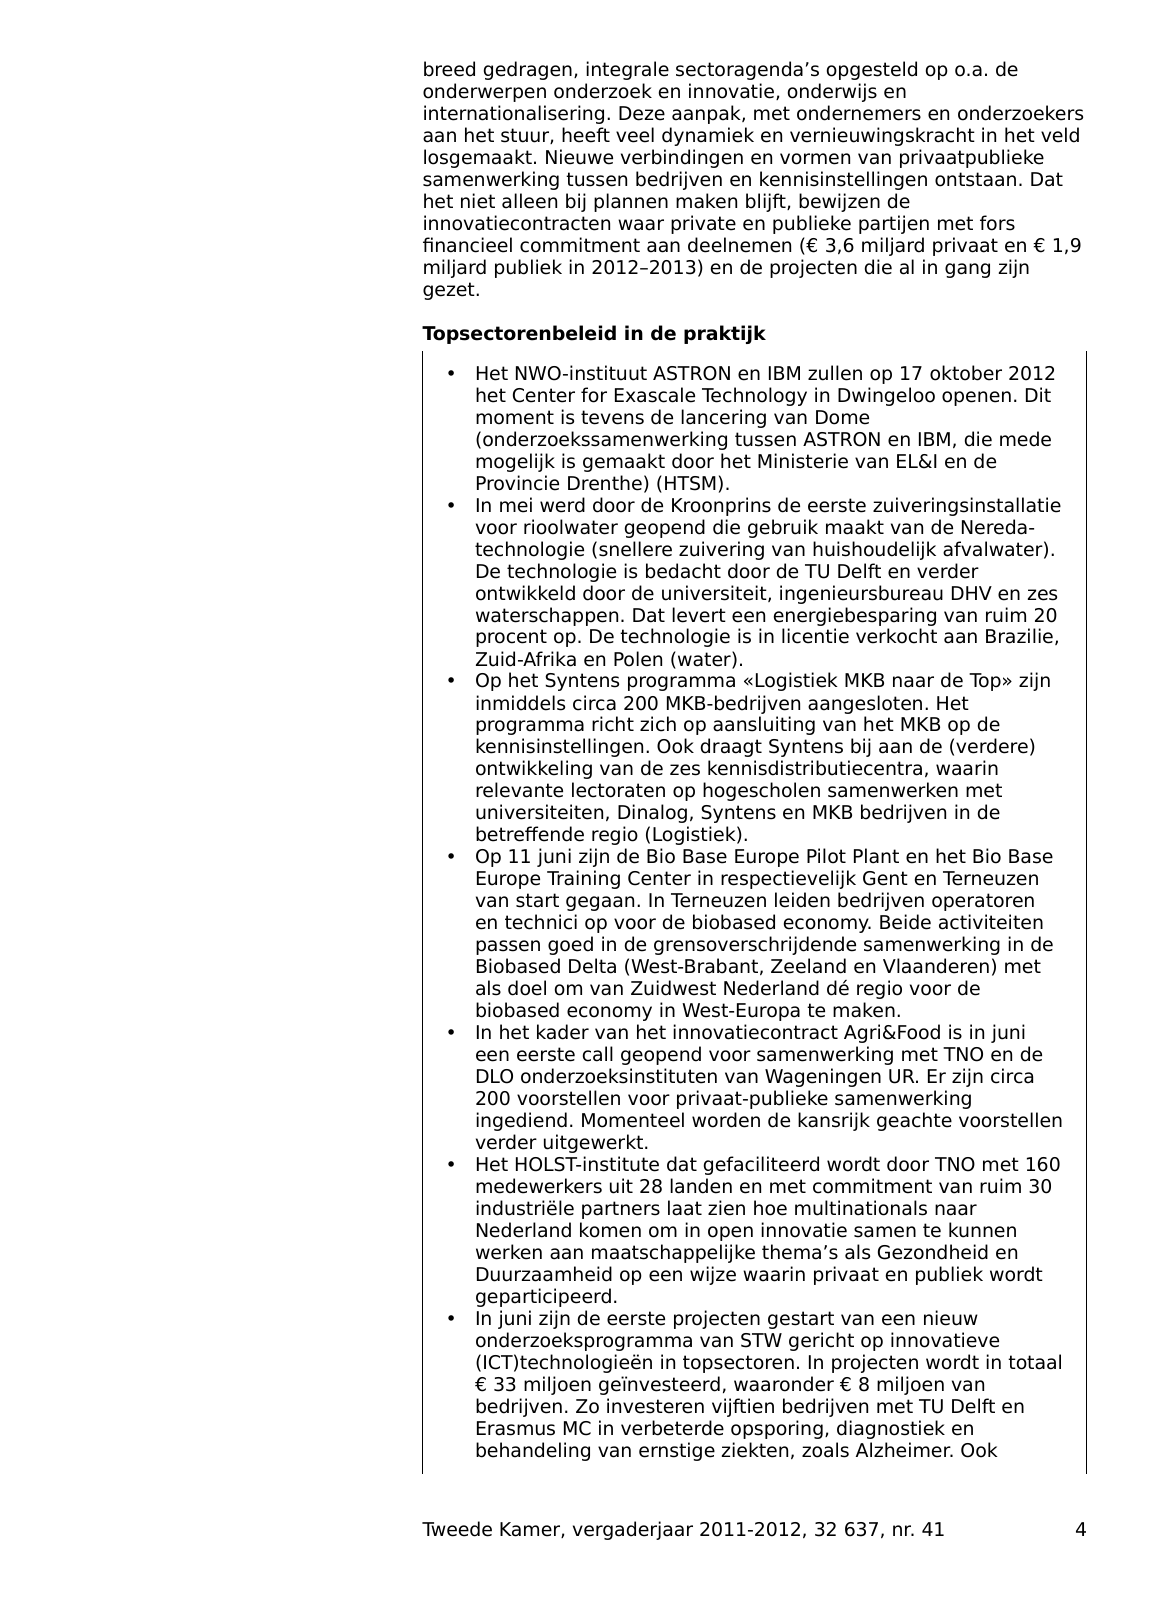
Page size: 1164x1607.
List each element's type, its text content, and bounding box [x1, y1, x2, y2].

text breed gedragen, integrale sectoragenda’s opgesteld op o.a. de onderwerpen onderzoek en innovatie, onderwijs en internationalisering. Deze aanpak, met ondernemers en onderzoekers aan het stuur, heeft veel dynamiek en vernieuwingskracht in het veld losgemaakt. Nieuwe verbindingen en vormen van privaatpublieke samenwerking tussen bedrijven en kennisinstellingen ontstaan. Dat het niet alleen bij plannen maken blijft, bewijzen de innovatiecontracten waar private en publieke partijen met fors financieel commitment aan deelnemen (€ 3,6 miljard privaat en € 1,9 miljard publiek in 2012–2013) en de projecten die al in gang zijn gezet. [422, 59, 1087, 301]
subtitle Topsectorenbeleid in de praktijk [422, 323, 1087, 345]
table_header • Het NWO-instituut ASTRON en IBM zullen op 17 oktober 2012 het Center for Exascale Technology in Dwingeloo openen. Dit moment is tevens de lancering van Dome (onderzoekssamenwerking tussen ASTRON en IBM, die mede mogelijk is gemaakt door het Ministerie van EL&I en de Provincie Drenthe) (HTSM). • In mei werd door de Kroonprins de eerste zuiveringsinstallatie voor rioolwater geopend die gebruik maakt van de Nereda-technologie (snellere zuivering van huishoudelijk afvalwater). De technologie is bedacht door de TU Delft en verder ontwikkeld door de universiteit, ingenieursbureau DHV en zes waterschappen. Dat levert een energiebesparing van ruim 20 procent op. De technologie is in licentie verkocht aan Brazilie, Zuid-Afrika en Polen (water). • Op het Syntens programma «Logistiek MKB naar de Top» zijn inmiddels circa 200 MKB-bedrijven aangesloten. Het programma richt zich op aansluiting van het MKB op de kennisinstellingen. Ook draagt Syntens bij aan de (verdere) ontwikkeling van de zes kennisdistributiecentra, waarin relevante lectoraten op hogescholen samenwerken met universiteiten, Dinalog, Syntens en MKB bedrijven in de betreffende regio (Logistiek). • Op 11 juni zijn de Bio Base Europe Pilot Plant en het Bio Base Europe Training Center in respectievelijk Gent en Terneuzen van start gegaan. In Terneuzen leiden bedrijven operatoren en technici op voor de biobased economy. Beide activiteiten passen goed in de grensoverschrijdende samenwerking in de Biobased Delta (West-Brabant, Zeeland en Vlaanderen) met als doel om van Zuidwest Nederland dé regio voor de biobased economy in West-Europa te maken. • In het kader van het innovatiecontract Agri&Food is in juni een eerste call geopend voor samenwerking met TNO en de DLO onderzoeksinstituten van Wageningen UR. Er zijn circa 200 voorstellen voor privaat-publieke samenwerking ingediend. Momenteel worden de kansrijk geachte voorstellen verder uitgewerkt. • Het HOLST-institute dat gefaciliteerd wordt door TNO met 160 medewerkers uit 28 landen en met commitment van ruim 30 industriële partners laat zien hoe multinationals naar Nederland komen om in open innovatie samen te kunnen werken aan maatschappelijke thema’s als Gezondheid en Duurzaamheid op een wijze waarin privaat en publiek wordt geparticipeerd. • In juni zijn de eerste projecten gestart van een nieuw onderzoeksprogramma van STW gericht op innovatieve (ICT)technologieën in topsectoren. In projecten wordt in totaal € 33 miljoen geïnvesteerd, waaronder € 8 miljoen van bedrijven. Zo investeren vijftien bedrijven met TU Delft en Erasmus MC in verbeterde opsporing, diagnostiek en behandeling van ernstige ziekten, zoals Alzheimer. Ook [423, 351, 1086, 1473]
